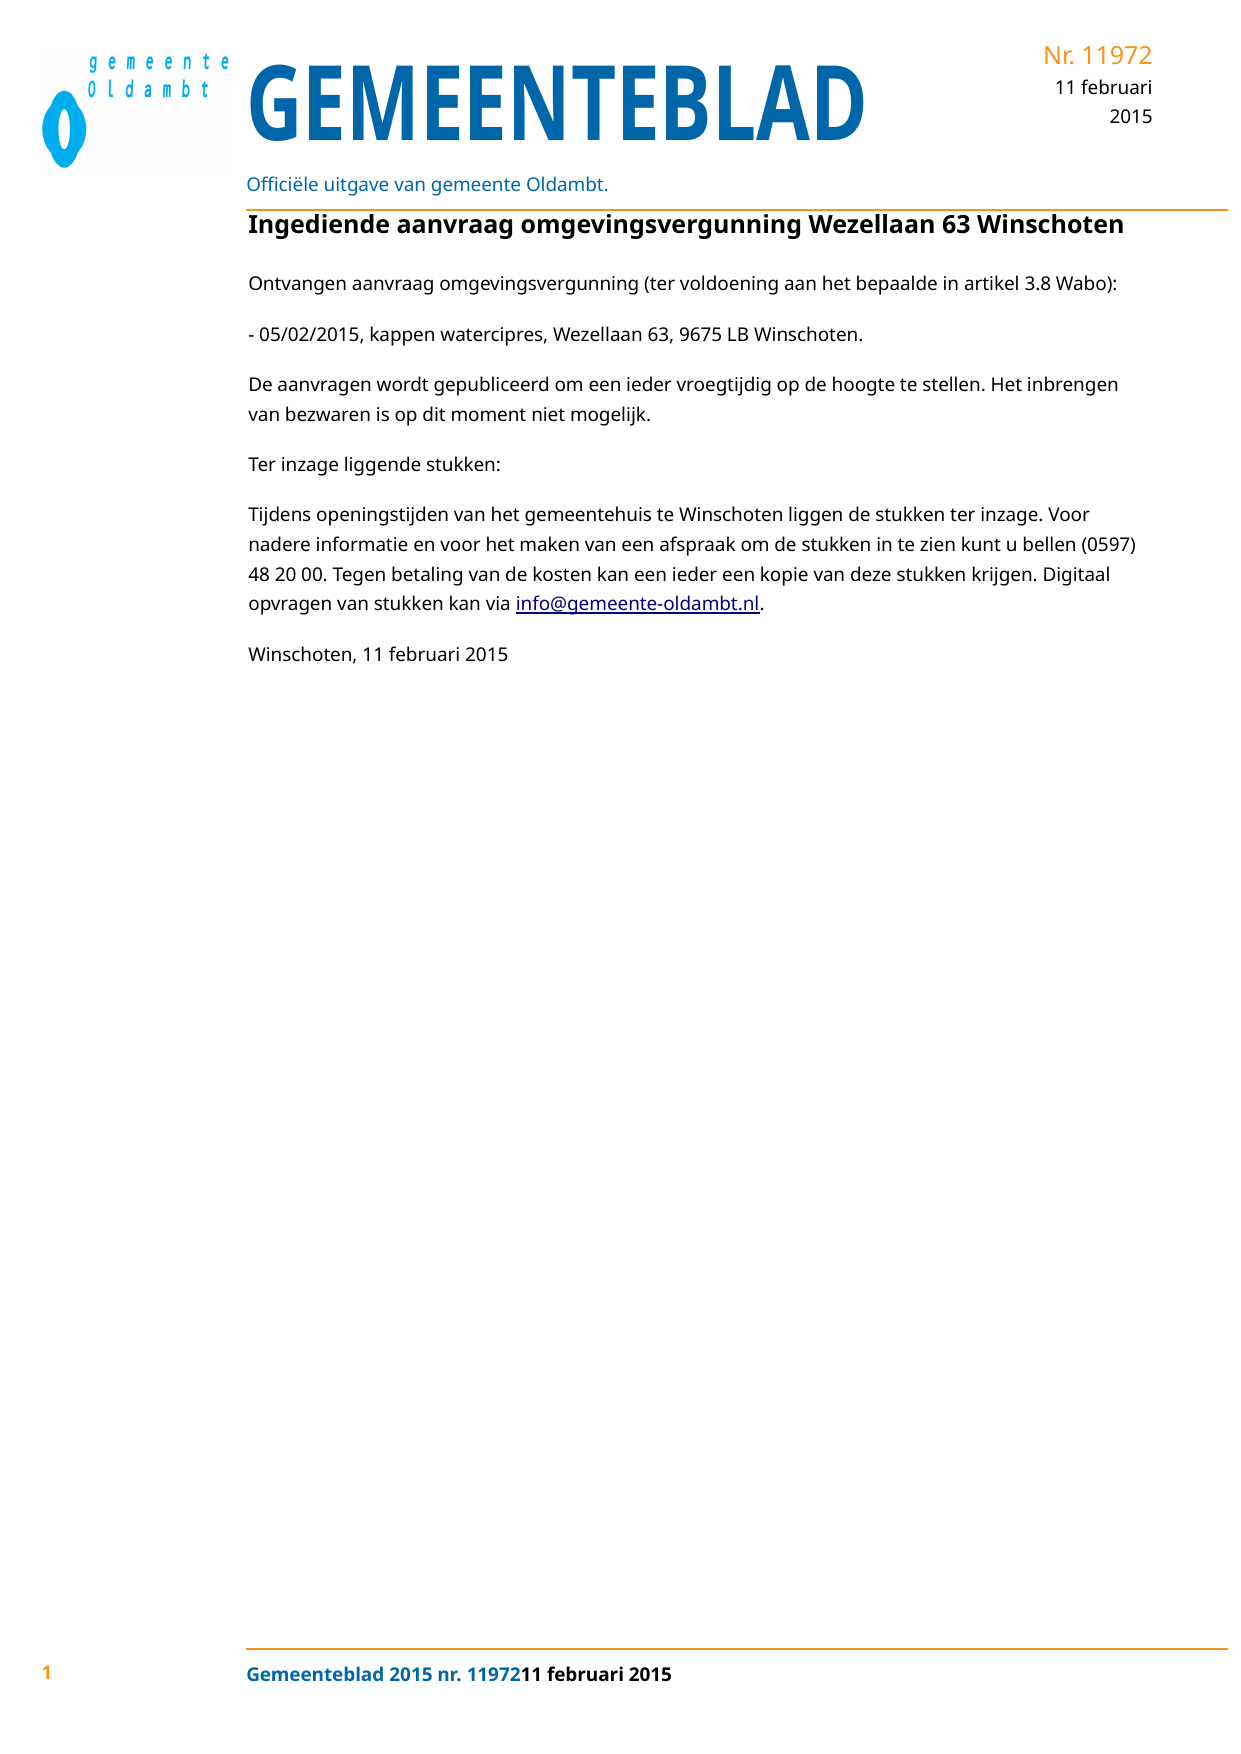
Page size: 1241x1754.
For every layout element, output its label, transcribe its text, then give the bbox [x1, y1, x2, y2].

text De aanvragen wordt gepubliceerd om een ieder vroegtijdig op de hoogte te stellen. Het inbrengen van bezwaren is op dit moment niet mogelijk. [248, 371, 1152, 426]
picture [41, 47, 231, 172]
text Tijdens openingstijden van het gemeentehuis te Winschoten liggen de stukken ter inzage. Voor nadere informatie en voor het maken van een afspraak om de stukken in te zien kunt u bellen (0597) 48 20 00. Tegen betaling van de kosten kan een ieder een kopie van deze stukken krijgen. Digitaal opvragen van stukken kan via info@gemeente-oldambt.nl. [248, 502, 1152, 616]
text Ingediende aanvraag omgevingsvergunning Wezellaan 63 Winschoten [248, 211, 1152, 241]
text Ontvangen aanvraag omgevingsvergunning (ter voldoening aan het bepaalde in artikel 3.8 Wabo): [248, 270, 1152, 296]
text - 05/02/2015, kappen watercipres, Wezellaan 63, 9675 LB Winschoten. [248, 321, 1152, 346]
text Ter inzage liggende stukken: [248, 451, 1152, 477]
text Winschoten, 11 februari 2015 [248, 641, 1152, 666]
